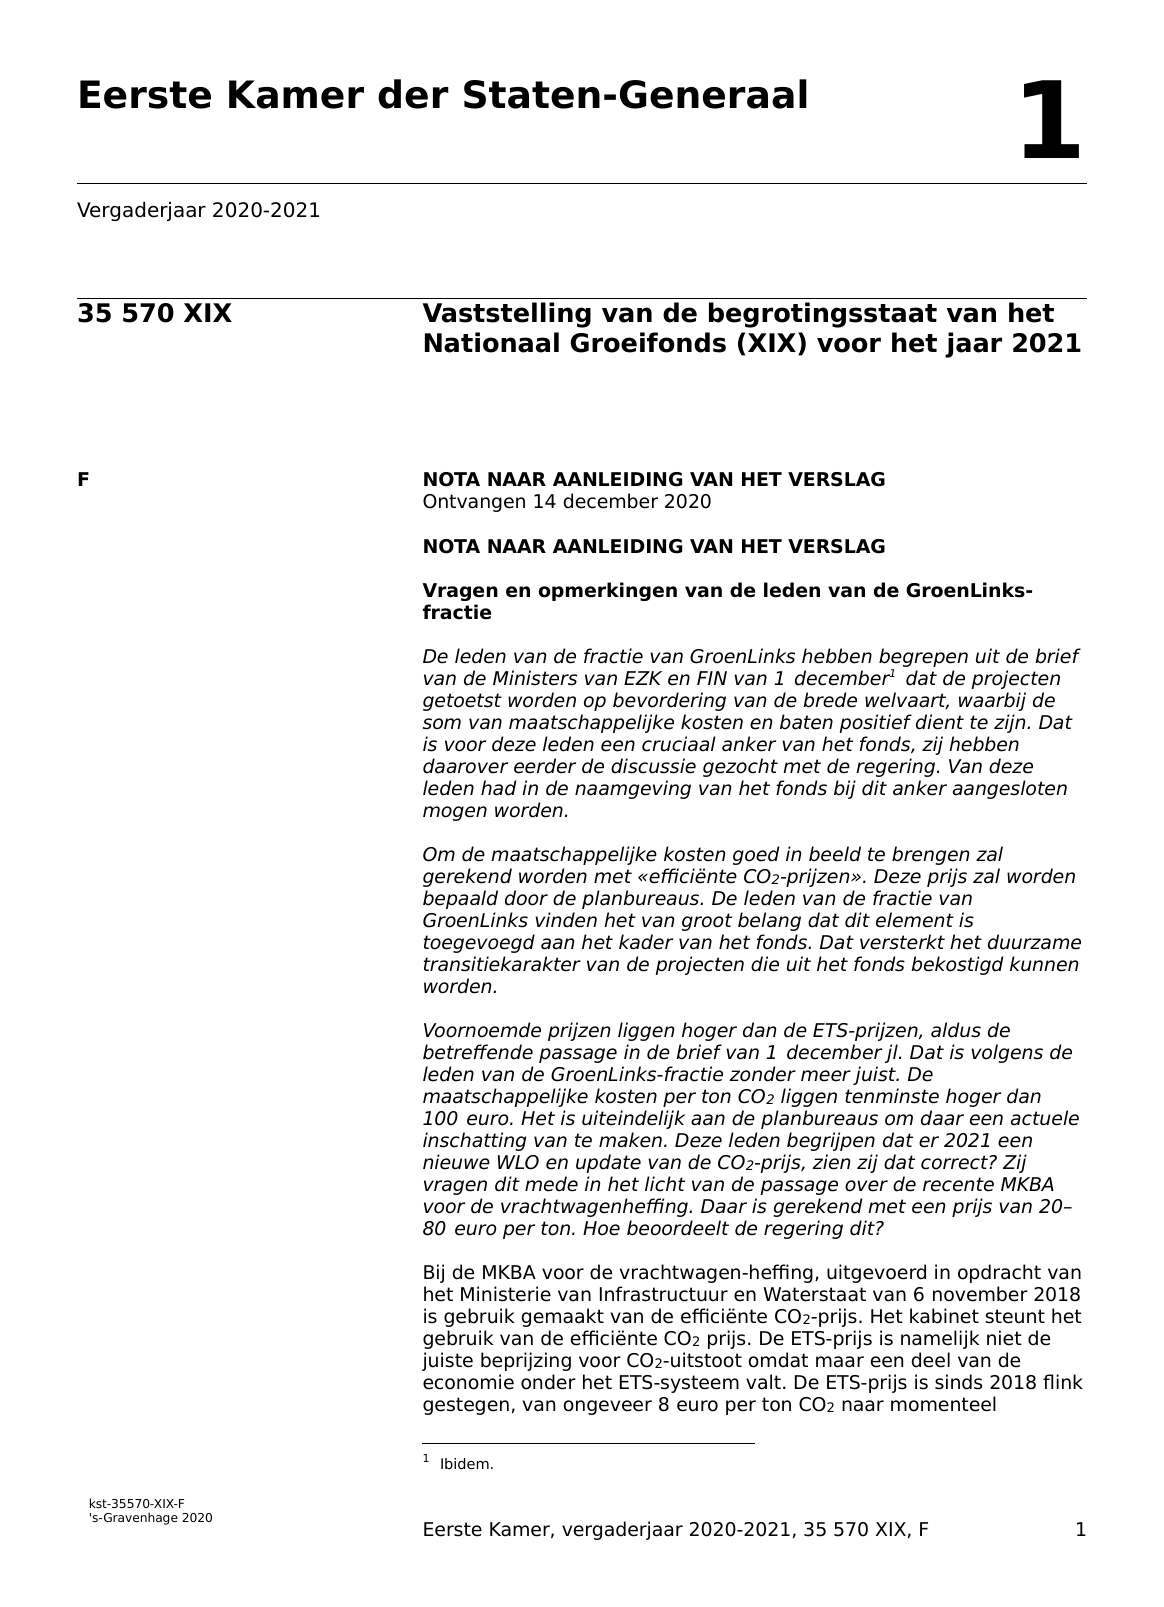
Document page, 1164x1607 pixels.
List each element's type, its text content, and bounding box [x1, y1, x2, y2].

table_header Eerste Kamer der Staten-Generaal [77, 59, 886, 183]
text Voornoemde prijzen liggen hoger dan de ETS-prijzen, aldus de betreffende passage in de brief van 1 december jl. Dat is volgens de leden van de GroenLinks-fractie zonder meer juist. De maatschappelijke kosten per ton CO2 liggen tenminste hoger dan 100 euro. Het is uiteindelijk aan de planbureaus om daar een actuele inschatting van te maken. Deze leden begrijpen dat er 2021 een nieuwe WLO en update van de CO2-prijs, zien zij dat correct? Zij vragen dit mede in het licht van de passage over de recente MKBA voor de vrachtwagenheffing. Daar is gerekend met een prijs van 20–80 euro per ton. Hoe beoordeelt de regering dit? [422, 1020, 1087, 1240]
table_header 1 [886, 59, 1087, 183]
text Om de maatschappelijke kosten goed in beeld te brengen zal gerekend worden met «efficiënte CO2-prijzen». Deze prijs zal worden bepaald door de planbureaus. De leden van de fractie van GroenLinks vinden het van groot belang dat dit element is toegevoegd aan het kader van het fonds. Dat versterkt het duurzame transitiekarakter van de projecten die uit het fonds bekostigd kunnen worden. [422, 844, 1087, 998]
subtitle 35 570 XIX Vaststelling van de begrotingsstaat van het Nationaal Groeifonds (XIX) voor het jaar 2021 [77, 299, 1087, 358]
text Bij de MKBA voor de vrachtwagen-heffing, uitgevoerd in opdracht van het Ministerie van Infrastructuur en Waterstaat van 6 november 2018 is gebruik gemaakt van de efficiënte CO2-prijs. Het kabinet steunt het gebruik van de efficiënte CO2 prijs. De ETS-prijs is namelijk niet de juiste beprijzing voor CO2-uitstoot omdat maar een deel van de economie onder het ETS-systeem valt. De ETS-prijs is sinds 2018 flink gestegen, van ongeveer 8 euro per ton CO2 naar momenteel [422, 1262, 1087, 1416]
subtitle NOTA NAAR AANLEIDING VAN HET VERSLAG [422, 536, 1087, 557]
table_cell Vergaderjaar 2020-2021 [77, 184, 1087, 298]
text 's-Gravenhage 2020 [88, 1511, 323, 1525]
text Ontvangen 14 december 2020 [422, 491, 1087, 513]
subtitle Vragen en opmerkingen van de leden van de GroenLinks-fractie [422, 580, 1087, 624]
text Ibidem. [422, 1452, 1087, 1474]
text De leden van de fractie van GroenLinks hebben begrepen uit de brief van de Ministers van EZK en FIN van 1 december dat de projecten getoetst worden op bevordering van de brede welvaart, waarbij de som van maatschappelijke kosten en baten positief dient te zijn. Dat is voor deze leden een cruciaal anker van het fonds, zij hebben daarover eerder de discussie gezocht met de regering. Van deze leden had in de naamgeving van het fonds bij dit anker aangesloten mogen worden. [422, 646, 1087, 822]
subtitle F NOTA NAAR AANLEIDING VAN HET VERSLAG [77, 469, 1087, 491]
text kst-35570-XIX-F [88, 1497, 323, 1511]
